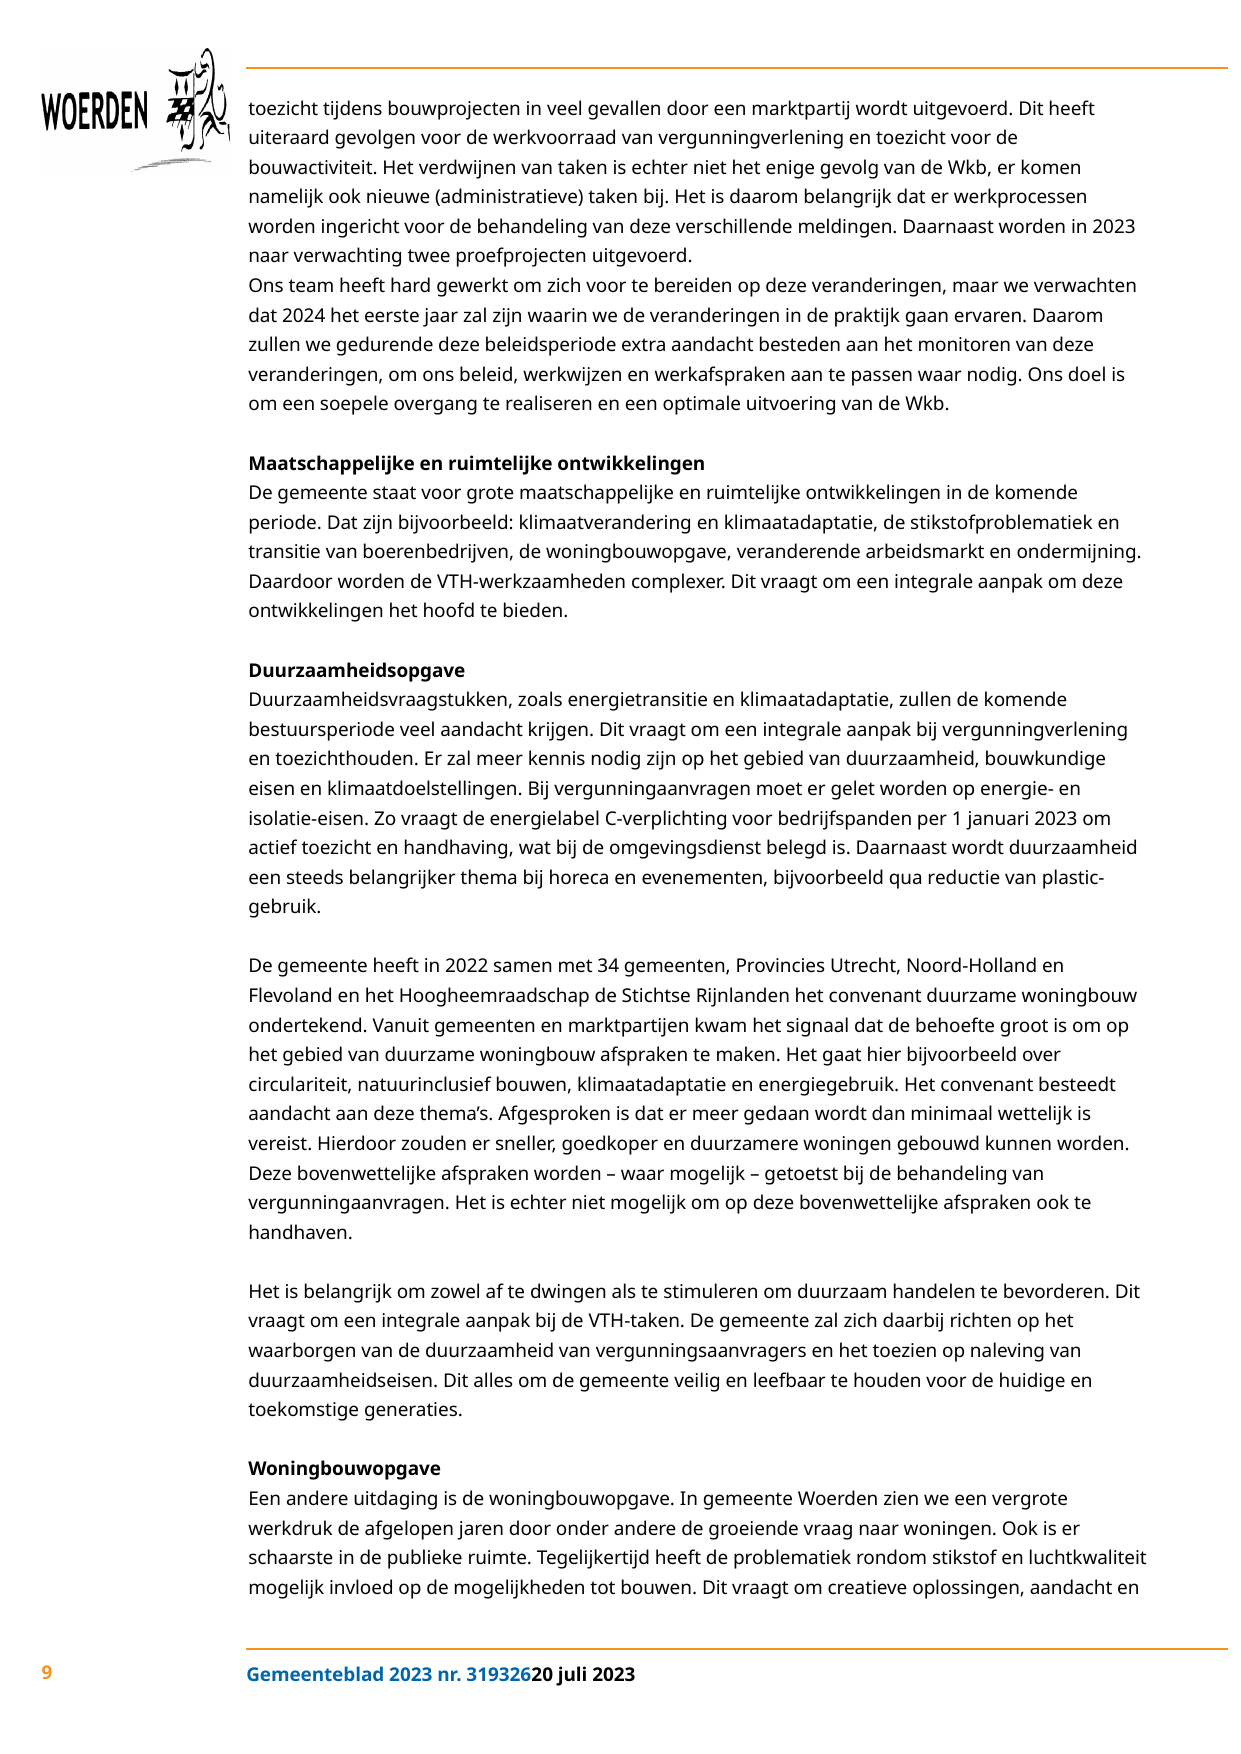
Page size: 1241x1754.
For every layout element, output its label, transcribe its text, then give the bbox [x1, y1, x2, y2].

text Het is belangrijk om zowel af te dwingen als te stimuleren om duurzaam handelen te bevorderen. Dit vraagt om een integrale aanpak bij de VTH-taken. De gemeente zal zich daarbij richten op het waarborgen van de duurzaamheid van vergunningsaanvragers en het toezien op naleving van duurzaamheidseisen. Dit alles om de gemeente veilig en leefbaar te houden voor de huidige en toekomstige generaties. [248, 1278, 1152, 1422]
picture [41, 47, 231, 172]
text Ons team heeft hard gewerkt om zich voor te bereiden op deze veranderingen, maar we verwachten dat 2024 het eerste jaar zal zijn waarin we de veranderingen in de praktijk gaan ervaren. Daarom zullen we gedurende deze beleidsperiode extra aandacht besteden aan het monitoren van deze veranderingen, om ons beleid, werkwijzen en werkafspraken aan te passen waar nodig. Ons doel is om een soepele overgang te realiseren en een optimale uitvoering van de Wkb. [248, 272, 1152, 416]
text Woningbouwopgave [248, 1456, 1152, 1481]
text De gemeente heeft in 2022 samen met 34 gemeenten, Provincies Utrecht, Noord-Holland en Flevoland en het Hoogheemraadschap de Stichtse Rijnlanden het convenant duurzame woningbouw ondertekend. Vanuit gemeenten en marktpartijen kwam het signaal dat de behoefte groot is om op het gebied van duurzame woningbouw afspraken te maken. Het gaat hier bijvoorbeeld over circulariteit, natuurinclusief bouwen, klimaatadaptatie en energiegebruik. Het convenant besteedt aandacht aan deze thema’s. Afgesproken is dat er meer gedaan wordt dan minimaal wettelijk is vereist. Hierdoor zouden er sneller, goedkoper en duurzamere woningen gebouwd kunnen worden. Deze bovenwettelijke afspraken worden – waar mogelijk – getoetst bij de behandeling van vergunningaanvragen. Het is echter niet mogelijk om op deze bovenwettelijke afspraken ook te handhaven. [248, 953, 1152, 1245]
text De gemeente staat voor grote maatschappelijke en ruimtelijke ontwikkelingen in de komende periode. Dat zijn bijvoorbeeld: klimaatverandering en klimaatadaptatie, de stikstofproblematiek en transitie van boerenbedrijven, de woningbouwopgave, veranderende arbeidsmarkt en ondermijning. Daardoor worden de VTH-werkzaamheden complexer. Dit vraagt om een integrale aanpak om deze ontwikkelingen het hoofd te bieden. [248, 479, 1152, 623]
text Een andere uitdaging is de woningbouwopgave. In gemeente Woerden zien we een vergrote werkdruk de afgelopen jaren door onder andere de groeiende vraag naar woningen. Ook is er schaarste in de publieke ruimte. Tegelijkertijd heeft de problematiek rondom stikstof en luchtkwaliteit mogelijk invloed op de mogelijkheden tot bouwen. Dit vraagt om creatieve oplossingen, aandacht en [248, 1485, 1152, 1600]
text Duurzaamheidsvraagstukken, zoals energietransitie en klimaatadaptatie, zullen de komende bestuursperiode veel aandacht krijgen. Dit vraagt om een integrale aanpak bij vergunningverlening en toezichthouden. Er zal meer kennis nodig zijn op het gebied van duurzaamheid, bouwkundige eisen en klimaatdoelstellingen. Bij vergunningaanvragen moet er gelet worden op energie- en isolatie-eisen. Zo vraagt de energielabel C-verplichting voor bedrijfspanden per 1 januari 2023 om actief toezicht en handhaving, wat bij de omgevingsdienst belegd is. Daarnaast wordt duurzaamheid een steeds belangrijker thema bij horeca en evenementen, bijvoorbeeld qua reductie van plastic-gebruik. [248, 686, 1152, 919]
text Duurzaamheidsopgave [248, 657, 1152, 683]
text toezicht tijdens bouwprojecten in veel gevallen door een marktpartij wordt uitgevoerd. Dit heeft uiteraard gevolgen voor de werkvoorraad van vergunningverlening en toezicht voor de bouwactiviteit. Het verdwijnen van taken is echter niet het enige gevolg van de Wkb, er komen namelijk ook nieuwe (administratieve) taken bij. Het is daarom belangrijk dat er werkprocessen worden ingericht voor de behandeling van deze verschillende meldingen. Daarnaast worden in 2023 naar verwachting twee proefprojecten uitgevoerd. [248, 95, 1152, 268]
text Maatschappelijke en ruimtelijke ontwikkelingen [248, 450, 1152, 476]
